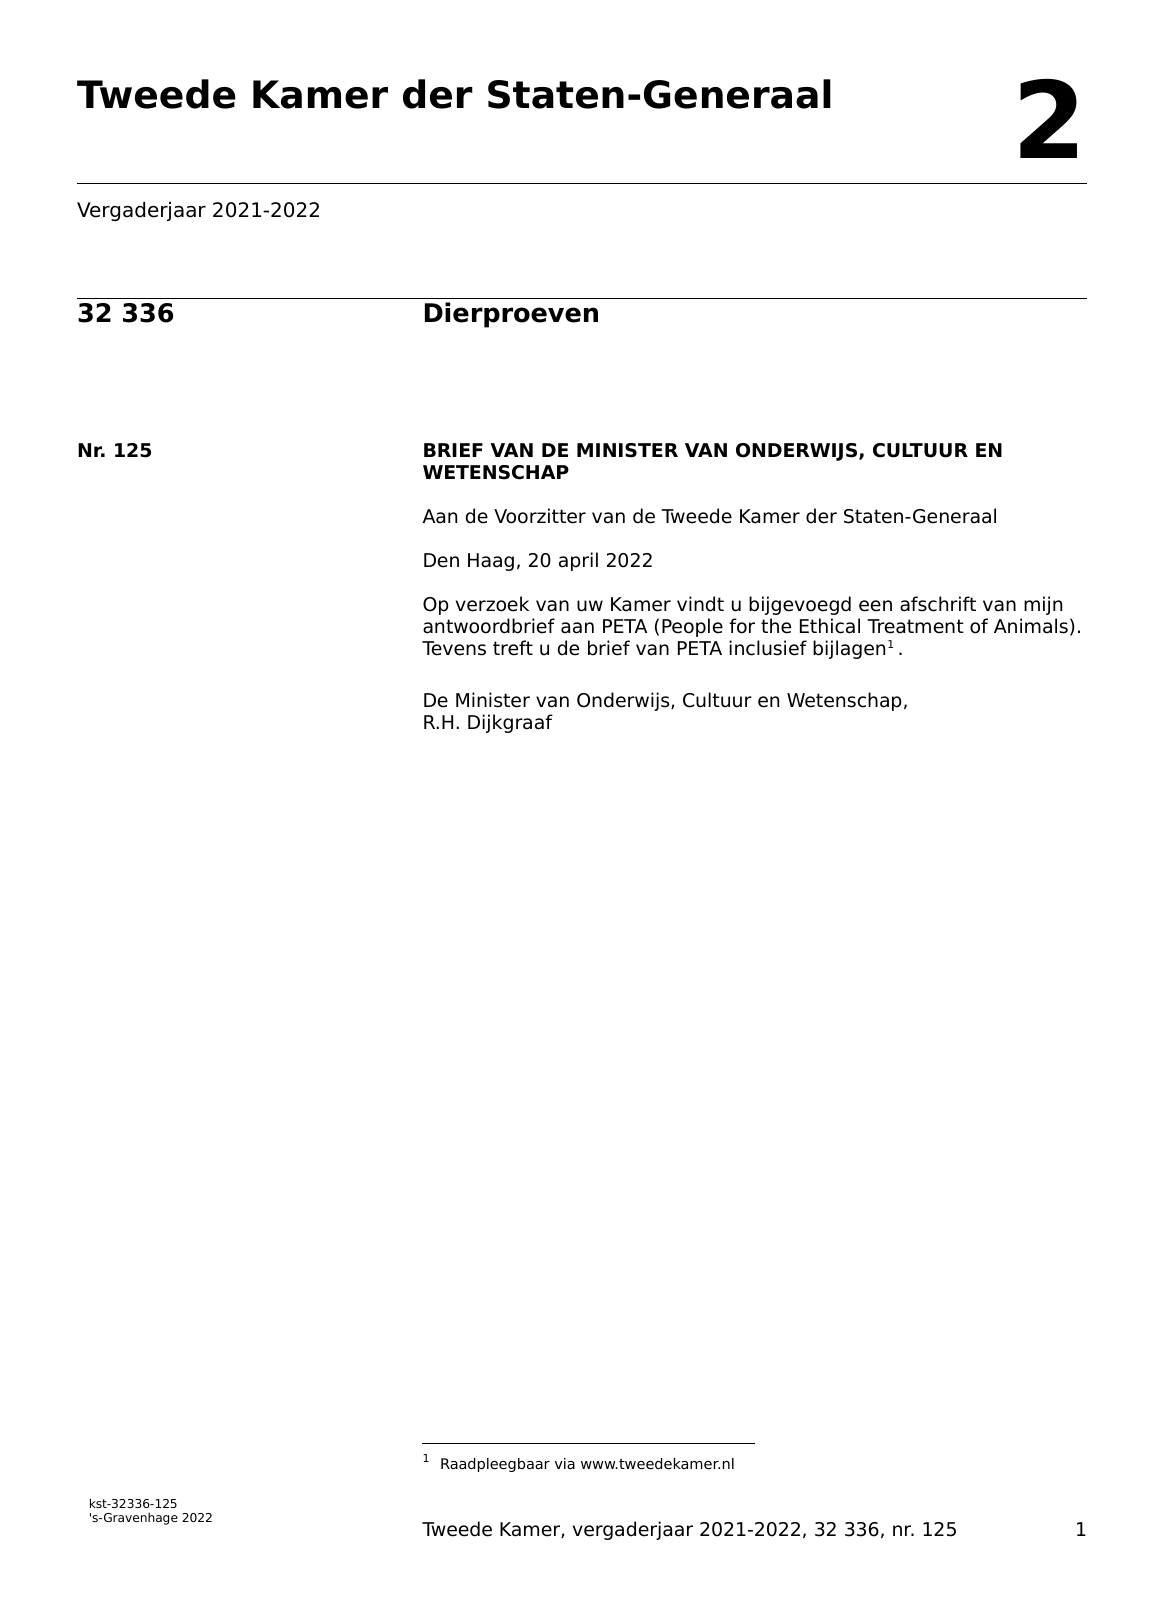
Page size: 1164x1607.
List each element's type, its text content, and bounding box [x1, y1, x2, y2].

table_header Tweede Kamer der Staten-Generaal [77, 59, 886, 183]
table_cell Vergaderjaar 2021-2022 [77, 184, 1087, 298]
text Aan de Voorzitter van de Tweede Kamer der Staten-Generaal [422, 506, 1087, 528]
text kst-32336-125 [88, 1497, 323, 1511]
text 's-Gravenhage 2022 [88, 1511, 323, 1525]
text Raadpleegbaar via www.tweedekamer.nl [422, 1452, 1087, 1474]
table_header 2 [886, 59, 1087, 183]
text Den Haag, 20 april 2022 [422, 550, 1087, 572]
text Op verzoek van uw Kamer vindt u bijgevoegd een afschrift van mijn antwoordbrief aan PETA (People for the Ethical Treatment of Animals). Tevens treft u de brief van PETA inclusief bijlagen. [422, 594, 1087, 660]
subtitle Nr. 125 BRIEF VAN DE MINISTER VAN ONDERWIJS, CULTUUR EN WETENSCHAP [77, 440, 1087, 484]
subtitle 32 336 Dierproeven [77, 299, 1087, 329]
text De Minister van Onderwijs, Cultuur en Wetenschap, R.H. Dijkgraaf [422, 690, 1087, 734]
